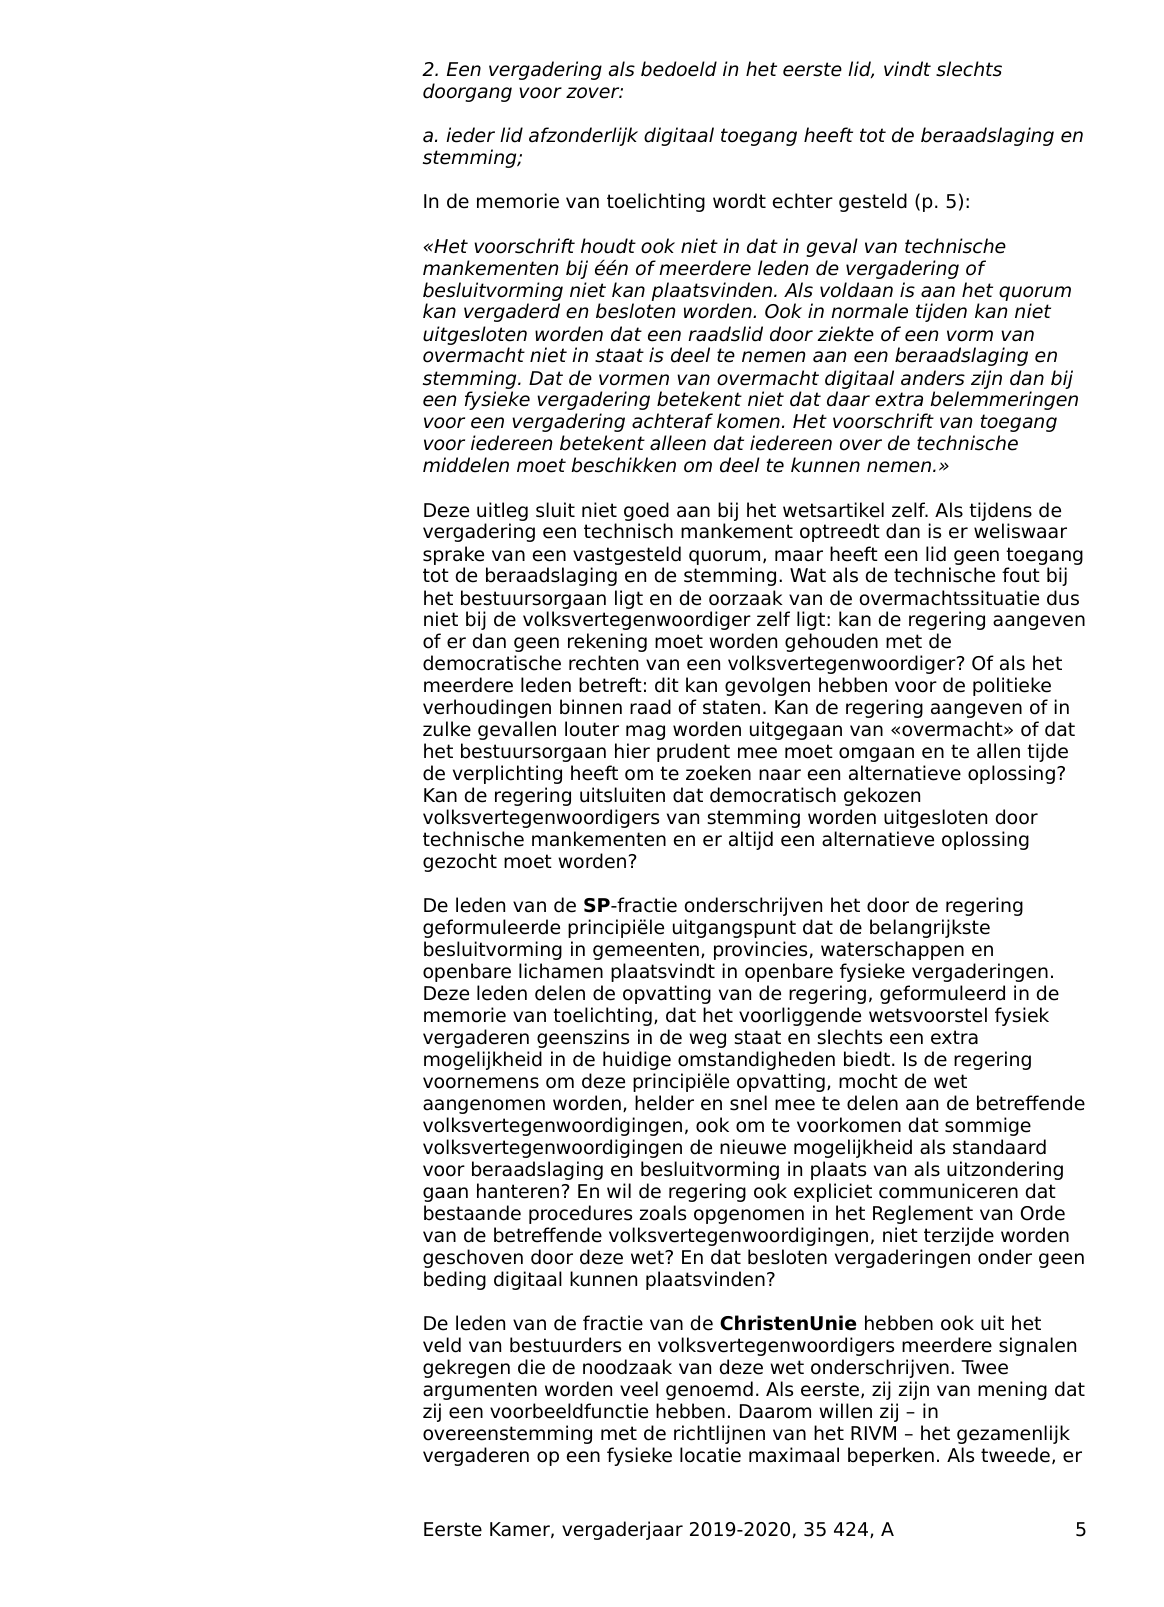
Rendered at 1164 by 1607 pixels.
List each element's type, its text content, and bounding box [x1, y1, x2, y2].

subtitle a. ieder lid afzonderlijk digitaal toegang heeft tot de beraadslaging en stemming; [422, 125, 1087, 169]
text «Het voorschrift houdt ook niet in dat in geval van technische mankementen bij één of meerdere leden de vergadering of besluitvorming niet kan plaatsvinden. Als voldaan is aan het quorum kan vergaderd en besloten worden. Ook in normale tijden kan niet uitgesloten worden dat een raadslid door ziekte of een vorm van overmacht niet in staat is deel te nemen aan een beraadslaging en stemming. Dat de vormen van overmacht digitaal anders zijn dan bij een fysieke vergadering betekent niet dat daar extra belemmeringen voor een vergadering achteraf komen. Het voorschrift van toegang voor iedereen betekent alleen dat iedereen over de technische middelen moet beschikken om deel te kunnen nemen.» [422, 236, 1087, 477]
text In de memorie van toelichting wordt echter gesteld (p. 5): [422, 191, 1087, 213]
subtitle 2. Een vergadering als bedoeld in het eerste lid, vindt slechts doorgang voor zover: [422, 59, 1087, 103]
text Deze uitleg sluit niet goed aan bij het wetsartikel zelf. Als tijdens de vergadering een technisch mankement optreedt dan is er weliswaar sprake van een vastgesteld quorum, maar heeft een lid geen toegang tot de beraadslaging en de stemming. Wat als de technische fout bij het bestuursorgaan ligt en de oorzaak van de overmachtssituatie dus niet bij de volksvertegenwoordiger zelf ligt: kan de regering aangeven of er dan geen rekening moet worden gehouden met de democratische rechten van een volksvertegenwoordiger? Of als het meerdere leden betreft: dit kan gevolgen hebben voor de politieke verhoudingen binnen raad of staten. Kan de regering aangeven of in zulke gevallen louter mag worden uitgegaan van «overmacht» of dat het bestuursorgaan hier prudent mee moet omgaan en te allen tijde de verplichting heeft om te zoeken naar een alternatieve oplossing? Kan de regering uitsluiten dat democratisch gekozen volksvertegenwoordigers van stemming worden uitgesloten door technische mankementen en er altijd een alternatieve oplossing gezocht moet worden? [422, 499, 1087, 873]
text De leden van de SP-fractie onderschrijven het door de regering geformuleerde principiële uitgangspunt dat de belangrijkste besluitvorming in gemeenten, provincies, waterschappen en openbare lichamen plaatsvindt in openbare fysieke vergaderingen. Deze leden delen de opvatting van de regering, geformuleerd in de memorie van toelichting, dat het voorliggende wetsvoorstel fysiek vergaderen geenszins in de weg staat en slechts een extra mogelijkheid in de huidige omstandigheden biedt. Is de regering voornemens om deze principiële opvatting, mocht de wet aangenomen worden, helder en snel mee te delen aan de betreffende volksvertegenwoordigingen, ook om te voorkomen dat sommige volksvertegenwoordigingen de nieuwe mogelijkheid als standaard voor beraadslaging en besluitvorming in plaats van als uitzondering gaan hanteren? En wil de regering ook expliciet communiceren dat bestaande procedures zoals opgenomen in het Reglement van Orde van de betreffende volksvertegenwoordigingen, niet terzijde worden geschoven door deze wet? En dat besloten vergaderingen onder geen beding digitaal kunnen plaatsvinden? [422, 895, 1087, 1291]
text De leden van de fractie van de ChristenUnie hebben ook uit het veld van bestuurders en volksvertegenwoordigers meerdere signalen gekregen die de noodzaak van deze wet onderschrijven. Twee argumenten worden veel genoemd. Als eerste, zij zijn van mening dat zij een voorbeeldfunctie hebben. Daarom willen zij – in overeenstemming met de richtlijnen van het RIVM – het gezamenlijk vergaderen op een fysieke locatie maximaal beperken. Als tweede, er [422, 1313, 1087, 1467]
